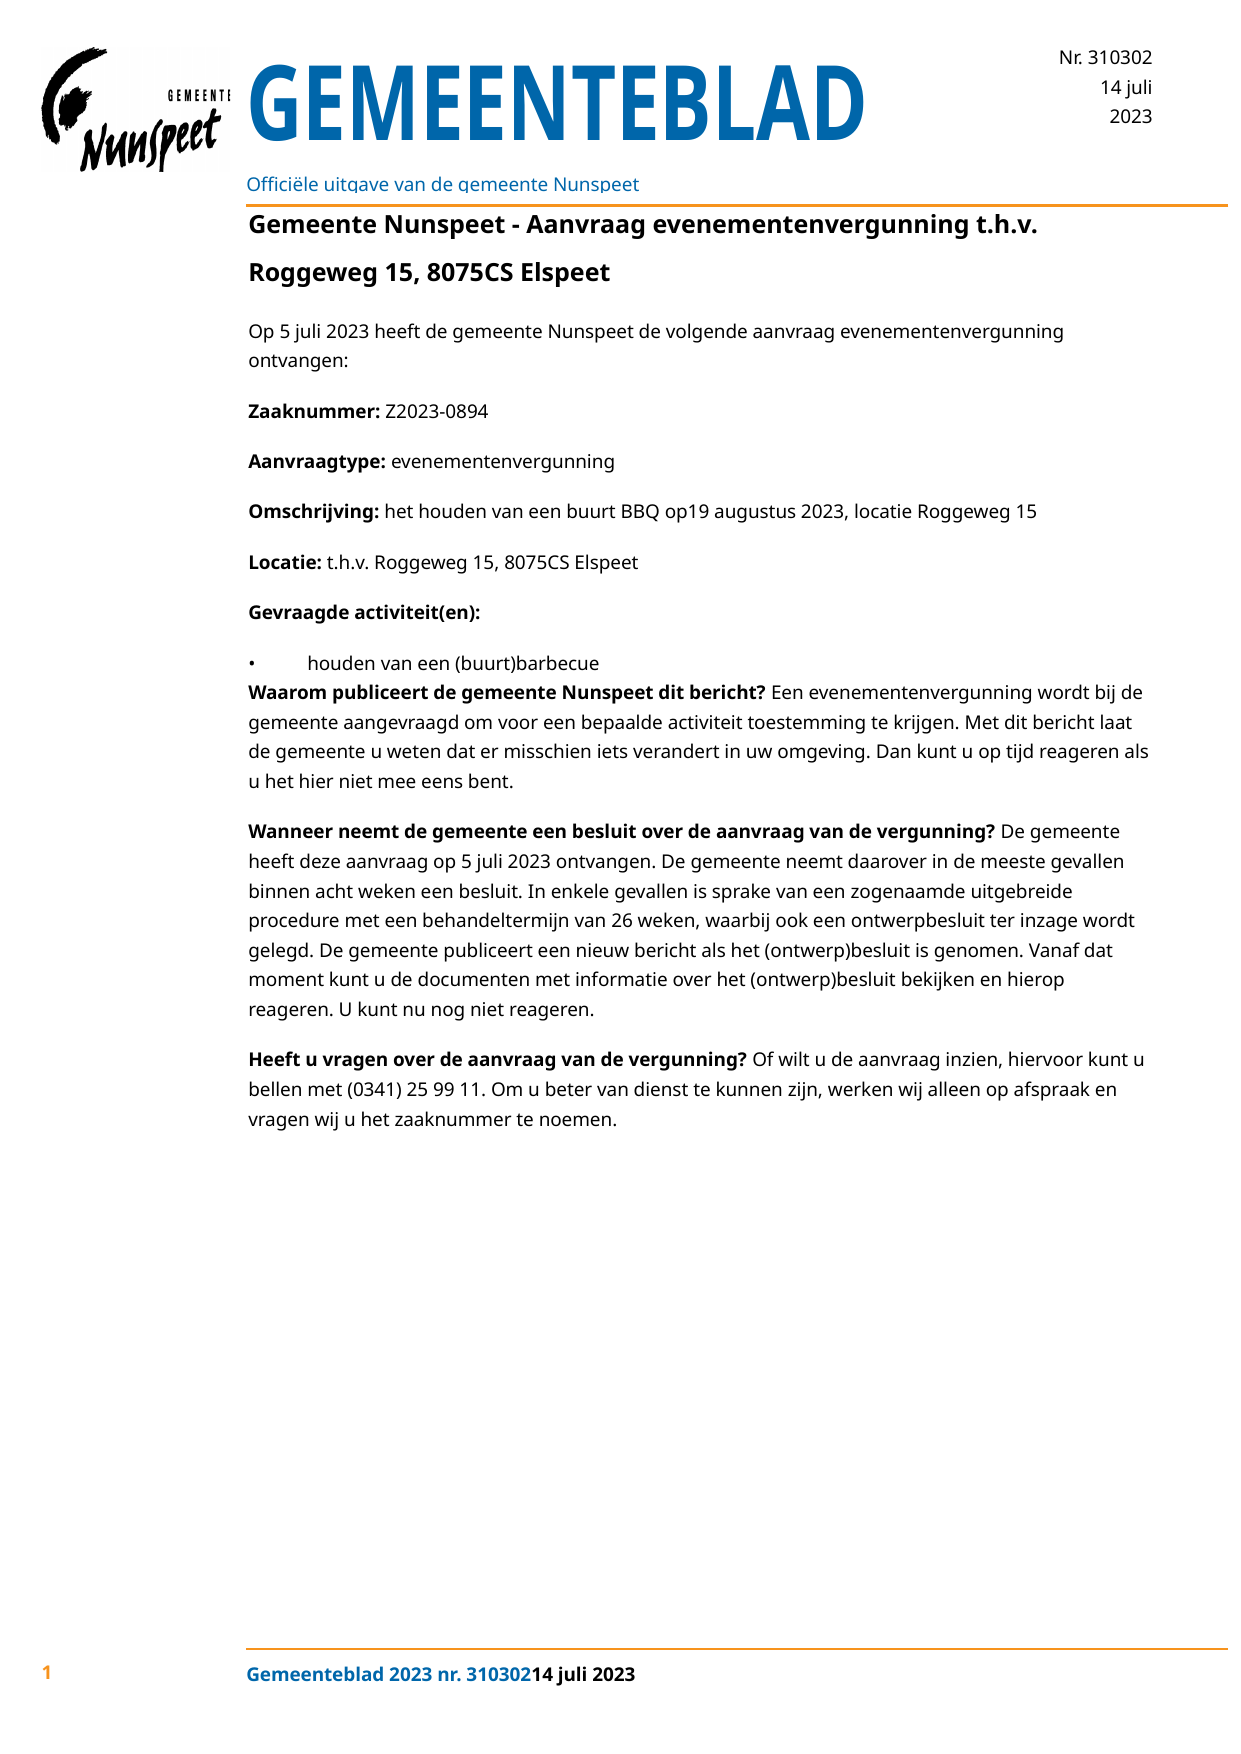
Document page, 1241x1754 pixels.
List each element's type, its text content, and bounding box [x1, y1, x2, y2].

text Zaaknummer: Z2023-0894 [248, 398, 1152, 424]
text Waarom publiceert de gemeente Nunspeet dit bericht? Een evenementenvergunning wordt bij de gemeente aangevraagd om voor een bepaalde activiteit toestemming te krijgen. Met dit bericht laat de gemeente u weten dat er misschien iets verandert in uw omgeving. Dan kunt u op tijd reageren als u het hier niet mee eens bent. [248, 679, 1152, 794]
text Omschrijving: het houden van een buurt BBQ op19 augustus 2023, locatie Roggeweg 15 [248, 499, 1152, 524]
text Gemeente Nunspeet - Aanvraag evenementenvergunning t.h.v. Roggeweg 15, 8075CS Elspeet [248, 207, 1152, 288]
picture [41, 47, 231, 172]
text Locatie: t.h.v. Roggeweg 15, 8075CS Elspeet [248, 549, 1152, 575]
text Gevraagde activiteit(en): [248, 599, 1152, 625]
text Op 5 juli 2023 heeft de gemeente Nunspeet de volgende aanvraag evenementenvergunning ontvangen: [248, 318, 1152, 373]
text Wanneer neemt de gemeente een besluit over de aanvraag van de vergunning? De gemeente heeft deze aanvraag op 5 juli 2023 ontvangen. De gemeente neemt daarover in de meeste gevallen binnen acht weken een besluit. In enkele gevallen is sprake van een zogenaamde uitgebreide procedure met een behandeltermijn van 26 weken, waarbij ook een ontwerpbesluit ter inzage wordt gelegd. De gemeente publiceert een nieuw bericht als het (ontwerp)besluit is genomen. Vanaf dat moment kunt u de documenten met informatie over het (ontwerp)besluit bekijken en hierop reageren. U kunt nu nog niet reageren. [248, 819, 1152, 1022]
text Aanvraagtype: evenementenvergunning [248, 448, 1152, 474]
list houden van een (buurt)barbecue [248, 650, 1152, 676]
text Heeft u vragen over de aanvraag van de vergunning? Of wilt u de aanvraag inzien, hiervoor kunt u bellen met (0341) 25 99 11. Om u beter van dienst te kunnen zijn, werken wij alleen op afspraak en vragen wij u het zaaknummer te noemen. [248, 1047, 1152, 1132]
